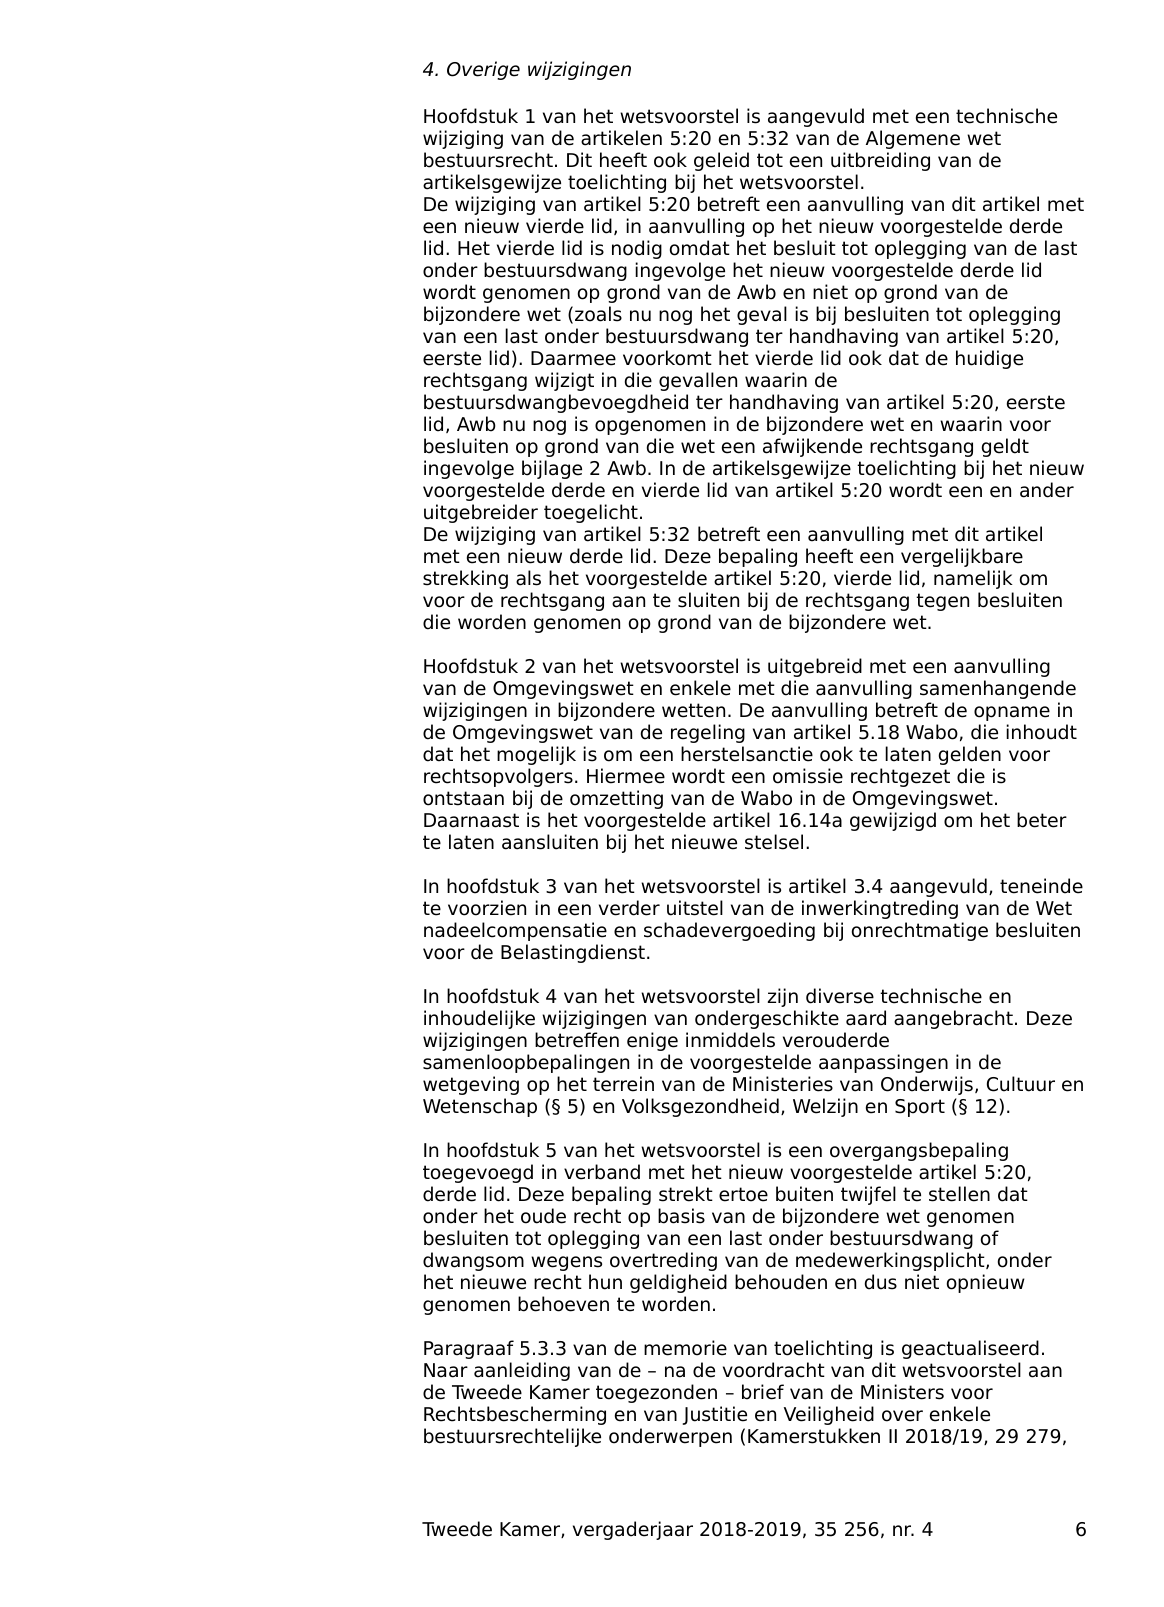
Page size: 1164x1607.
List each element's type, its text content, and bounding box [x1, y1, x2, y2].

text De wijziging van artikel 5:20 betreft een aanvulling van dit artikel met een nieuw vierde lid, in aanvulling op het nieuw voorgestelde derde lid. Het vierde lid is nodig omdat het besluit tot oplegging van de last onder bestuursdwang ingevolge het nieuw voorgestelde derde lid wordt genomen op grond van de Awb en niet op grond van de bijzondere wet (zoals nu nog het geval is bij besluiten tot oplegging van een last onder bestuursdwang ter handhaving van artikel 5:20, eerste lid). Daarmee voorkomt het vierde lid ook dat de huidige rechtsgang wijzigt in die gevallen waarin de bestuursdwangbevoegdheid ter handhaving van artikel 5:20, eerste lid, Awb nu nog is opgenomen in de bijzondere wet en waarin voor besluiten op grond van die wet een afwijkende rechtsgang geldt ingevolge bijlage 2 Awb. In de artikelsgewijze toelichting bij het nieuw voorgestelde derde en vierde lid van artikel 5:20 wordt een en ander uitgebreider toegelicht. [422, 194, 1087, 524]
text In hoofdstuk 4 van het wetsvoorstel zijn diverse technische en inhoudelijke wijzigingen van ondergeschikte aard aangebracht. Deze wijzigingen betreffen enige inmiddels verouderde samenloopbepalingen in de voorgestelde aanpassingen in de wetgeving op het terrein van de Ministeries van Onderwijs, Cultuur en Wetenschap (§ 5) en Volksgezondheid, Welzijn en Sport (§ 12). [422, 986, 1087, 1118]
text Paragraaf 5.3.3 van de memorie van toelichting is geactualiseerd. Naar aanleiding van de – na de voordracht van dit wetsvoorstel aan de Tweede Kamer toegezonden – brief van de Ministers voor Rechtsbescherming en van Justitie en Veiligheid over enkele bestuursrechtelijke onderwerpen (Kamerstukken II 2018/19, 29 279, [422, 1338, 1087, 1448]
text Hoofdstuk 2 van het wetsvoorstel is uitgebreid met een aanvulling van de Omgevingswet en enkele met die aanvulling samenhangende wijzigingen in bijzondere wetten. De aanvulling betreft de opname in de Omgevingswet van de regeling van artikel 5.18 Wabo, die inhoudt dat het mogelijk is om een herstelsanctie ook te laten gelden voor rechtsopvolgers. Hiermee wordt een omissie rechtgezet die is ontstaan bij de omzetting van de Wabo in de Omgevingswet. Daarnaast is het voorgestelde artikel 16.14a gewijzigd om het beter te laten aansluiten bij het nieuwe stelsel. [422, 656, 1087, 853]
text In hoofdstuk 3 van het wetsvoorstel is artikel 3.4 aangevuld, teneinde te voorzien in een verder uitstel van de inwerkingtreding van de Wet nadeelcompensatie en schadevergoeding bij onrechtmatige besluiten voor de Belastingdienst. [422, 876, 1087, 964]
text In hoofdstuk 5 van het wetsvoorstel is een overgangsbepaling toegevoegd in verband met het nieuw voorgestelde artikel 5:20, derde lid. Deze bepaling strekt ertoe buiten twijfel te stellen dat onder het oude recht op basis van de bijzondere wet genomen besluiten tot oplegging van een last onder bestuursdwang of dwangsom wegens overtreding van de medewerkingsplicht, onder het nieuwe recht hun geldigheid behouden en dus niet opnieuw genomen behoeven te worden. [422, 1140, 1087, 1316]
text De wijziging van artikel 5:32 betreft een aanvulling met dit artikel met een nieuw derde lid. Deze bepaling heeft een vergelijkbare strekking als het voorgestelde artikel 5:20, vierde lid, namelijk om voor de rechtsgang aan te sluiten bij de rechtsgang tegen besluiten die worden genomen op grond van de bijzondere wet. [422, 524, 1087, 633]
subtitle 4. Overige wijzigingen [422, 59, 1087, 81]
text Hoofdstuk 1 van het wetsvoorstel is aangevuld met een technische wijziging van de artikelen 5:20 en 5:32 van de Algemene wet bestuursrecht. Dit heeft ook geleid tot een uitbreiding van de artikelsgewijze toelichting bij het wetsvoorstel. [422, 106, 1087, 194]
